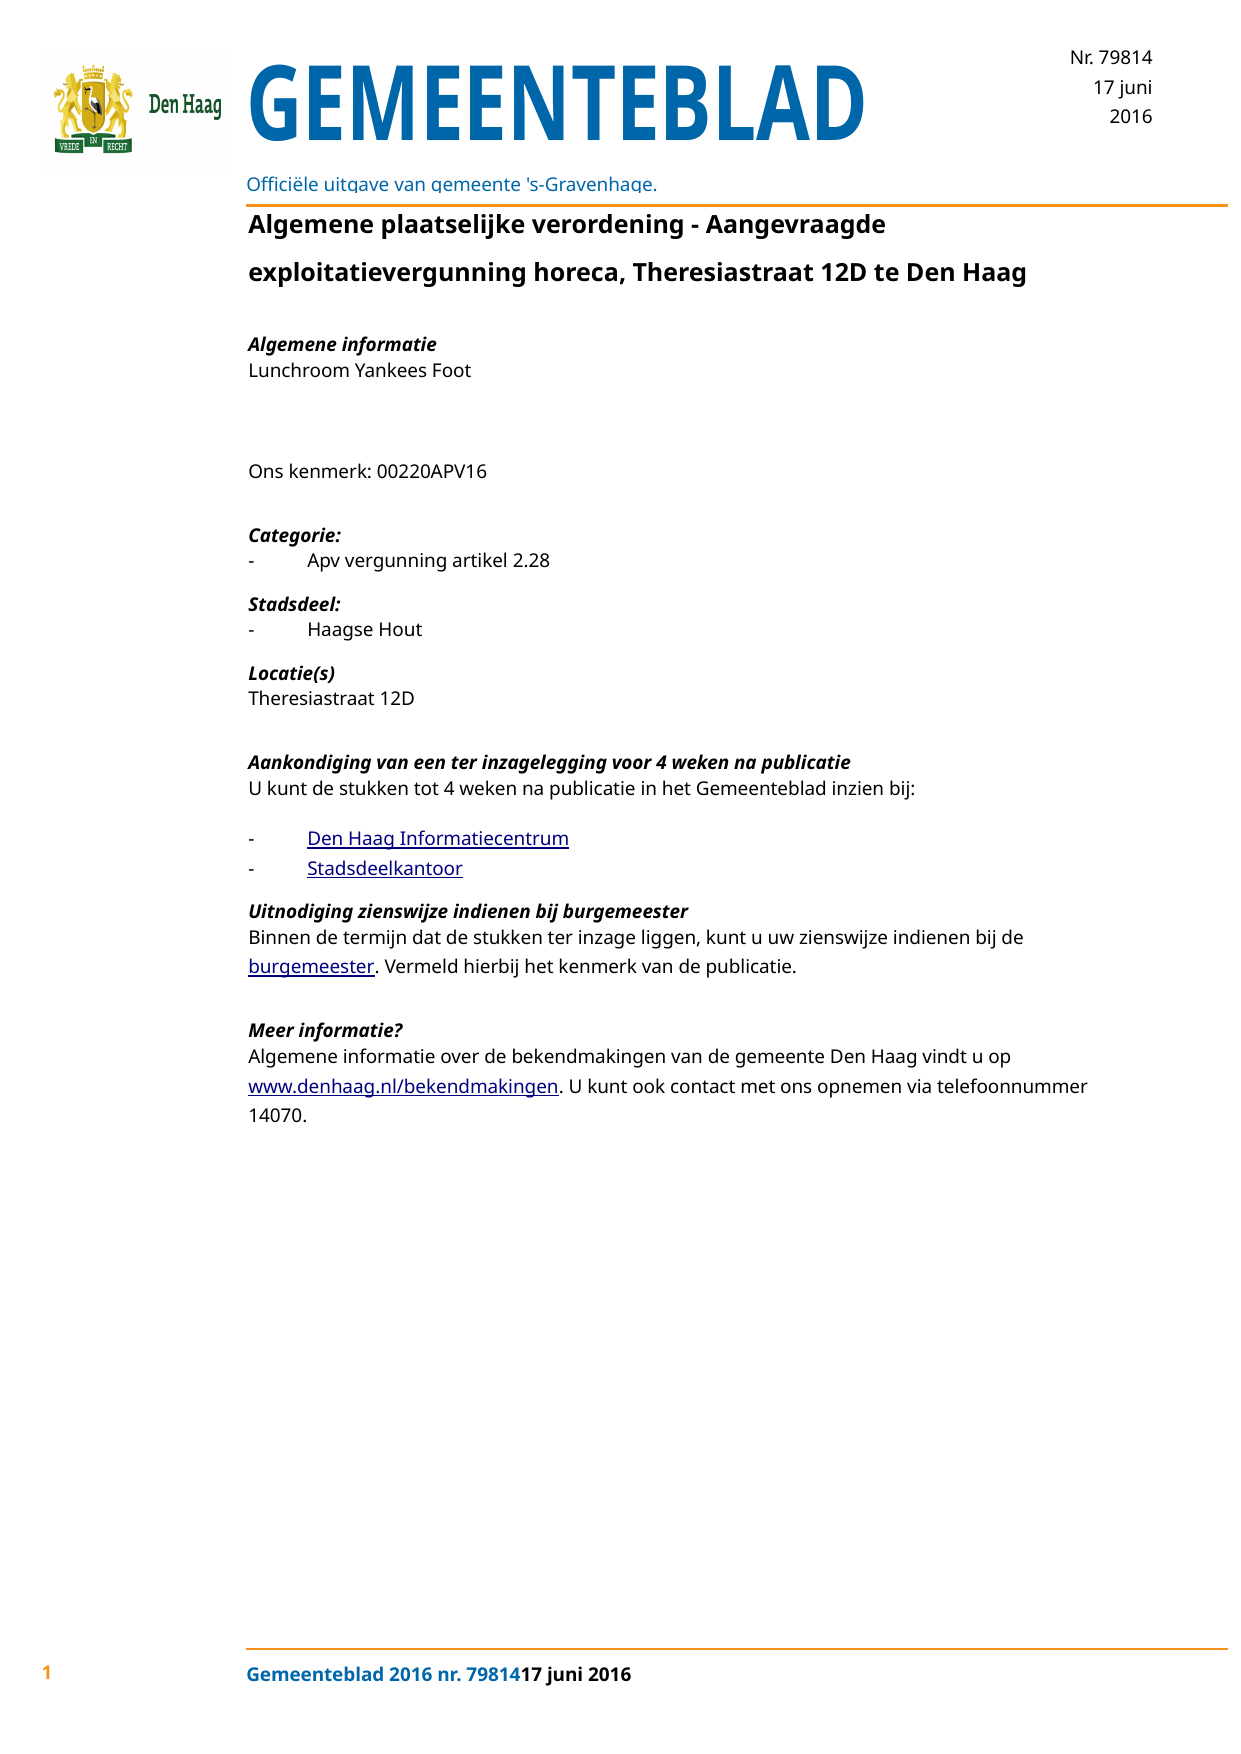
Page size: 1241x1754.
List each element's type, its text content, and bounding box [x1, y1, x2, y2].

text Categorie: [248, 522, 1152, 548]
text Algemene plaatselijke verordening - Aangevraagde exploitatievergunning horeca, Theresiastraat 12D te Den Haag [248, 207, 1152, 288]
text Algemene informatie over de bekendmakingen van de gemeente Den Haag vindt u op www.denhaag.nl/bekendmakingen. U kunt ook contact met ons opnemen via telefoonnummer 14070. [248, 1043, 1152, 1128]
text Ons kenmerk: 00220APV16 [248, 458, 1152, 484]
text Locatie(s) [248, 660, 1152, 685]
text Lunchroom Yankees Foot [248, 357, 1152, 383]
list Den Haag Informatiecentrum [248, 826, 1152, 851]
text U kunt de stukken tot 4 weken na publicatie in het Gemeenteblad inzien bij: [248, 775, 1152, 801]
list Haagse Hout [248, 617, 1152, 642]
text Aankondiging van een ter inzagelegging voor 4 weken na publicatie [248, 749, 1152, 775]
list Apv vergunning artikel 2.28 [248, 548, 1152, 573]
picture [41, 47, 231, 172]
text Binnen de termijn dat de stukken ter inzage liggen, kunt u uw zienswijze indienen bij de burgemeester. Vermeld hierbij het kenmerk van de publicatie. [248, 924, 1152, 979]
text Stadsdeel: [248, 591, 1152, 617]
text Theresiastraat 12D [248, 685, 1152, 711]
list Stadsdeelkantoor [248, 855, 1152, 881]
text Uitnodiging zienswijze indienen bij burgemeester [248, 898, 1152, 924]
text Algemene informatie [248, 331, 1152, 357]
text Meer informatie? [248, 1017, 1152, 1043]
